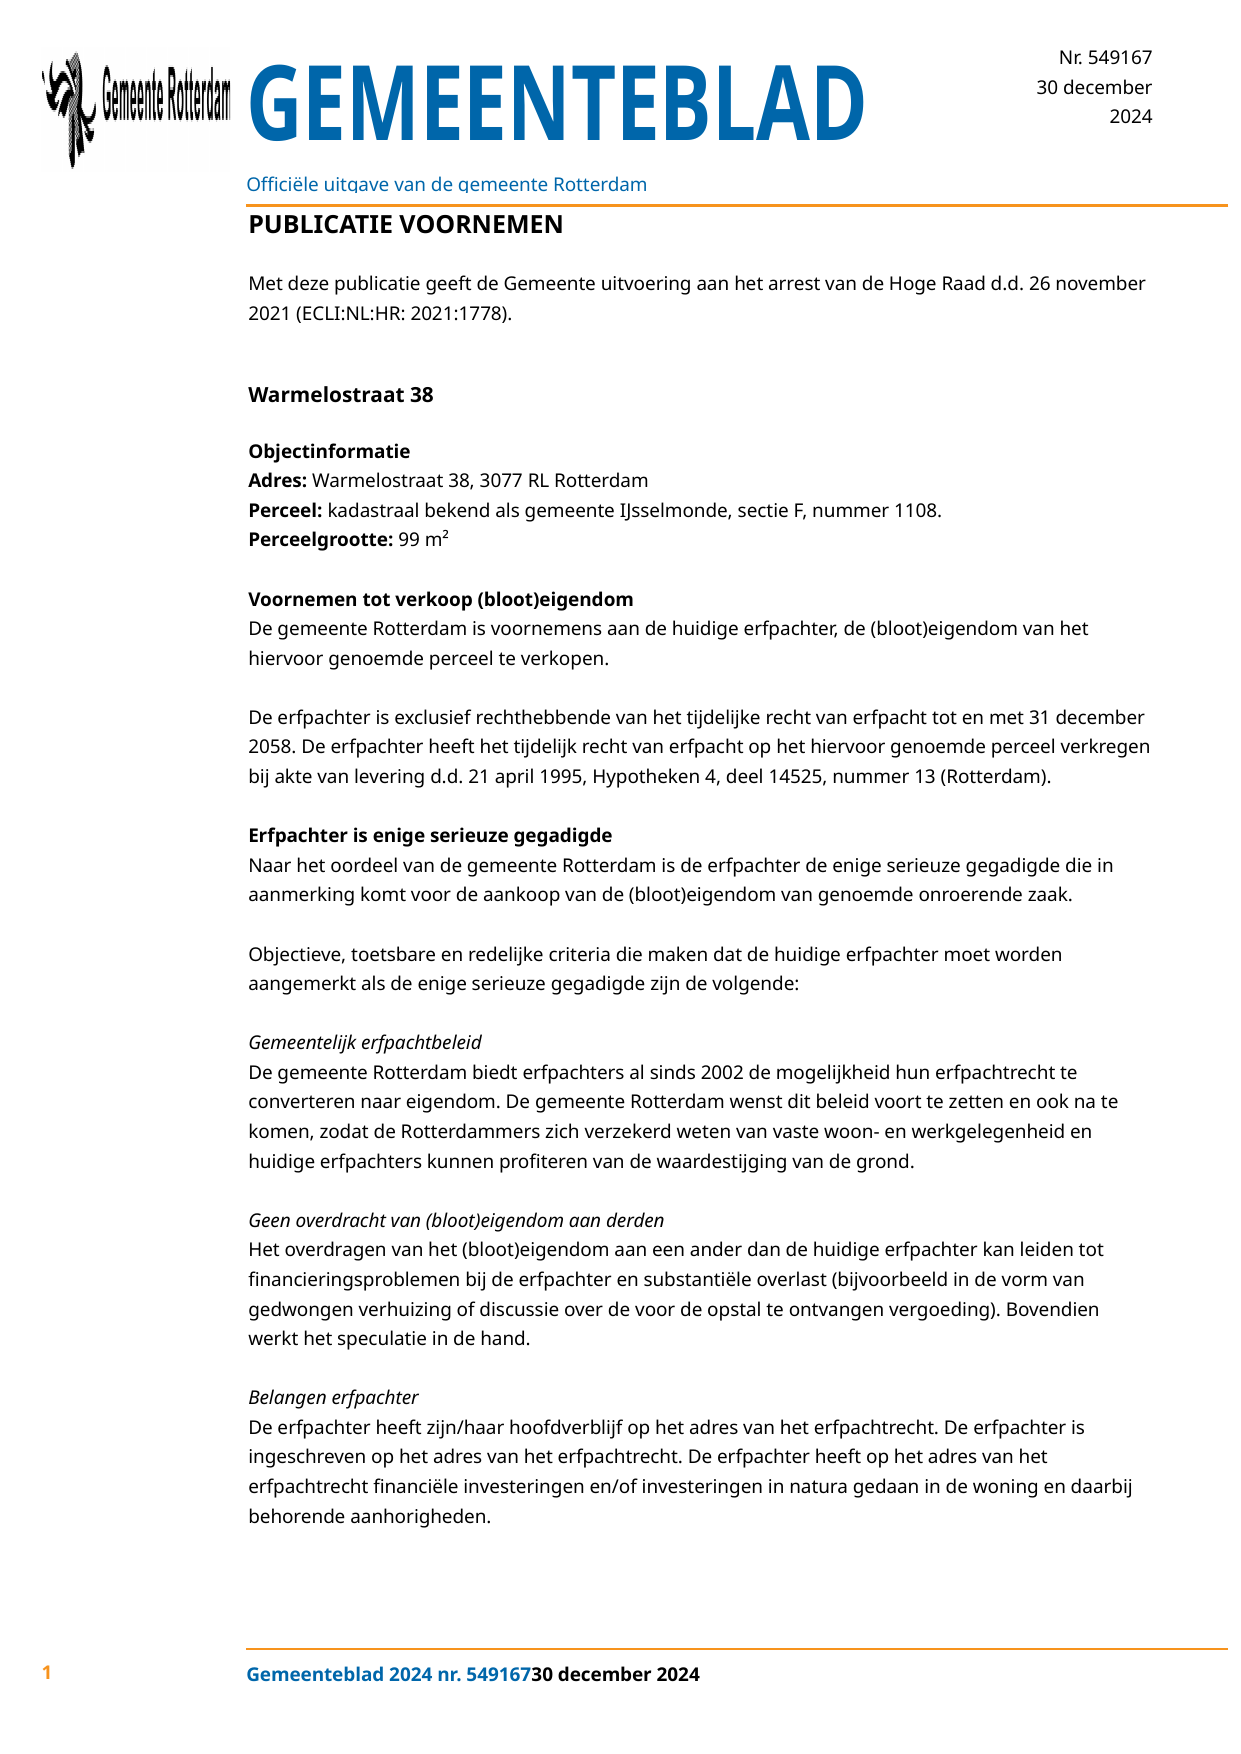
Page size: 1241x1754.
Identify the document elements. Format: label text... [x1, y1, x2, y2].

text Geen overdracht van (bloot)eigendom aan derden [248, 1207, 1152, 1233]
text Met deze publicatie geeft de Gemeente uitvoering aan het arrest van de Hoge Raad d.d. 26 november 2021 (ECLI:NL:HR: 2021:1778). [248, 270, 1152, 326]
text Warmelostraat 38 [248, 380, 1152, 408]
text Perceelgrootte: 99 m² [248, 527, 1152, 552]
text Perceel: kadastraal bekend als gemeente IJsselmonde, sectie F, nummer 1108. [248, 497, 1152, 523]
text Het overdragen van het (bloot)eigendom aan een ander dan de huidige erfpachter kan leiden tot financieringsproblemen bij de erfpachter en substantiële overlast (bijvoorbeeld in de vorm van gedwongen verhuizing of discussie over de voor de opstal te ontvangen vergoeding). Bovendien werkt het speculatie in de hand. [248, 1237, 1152, 1351]
text Gemeentelijk erfpachtbeleid [248, 1029, 1152, 1055]
text Naar het oordeel van de gemeente Rotterdam is de erfpachter de enige serieuze gegadigde die in aanmerking komt voor de aankoop van de (bloot)eigendom van genoemde onroerende zaak. [248, 852, 1152, 907]
text Belangen erfpachter [248, 1384, 1152, 1410]
text De gemeente Rotterdam biedt erfpachters al sinds 2002 de mogelijkheid hun erfpachtrecht te converteren naar eigendom. De gemeente Rotterdam wenst dit beleid voort te zetten en ook na te komen, zodat de Rotterdammers zich verzekerd weten van vaste woon- en werkgelegenheid en huidige erfpachters kunnen profiteren van de waardestijging van de grond. [248, 1059, 1152, 1174]
text Adres: Warmelostraat 38, 3077 RL Rotterdam [248, 467, 1152, 493]
text Objectieve, toetsbare en redelijke criteria die maken dat de huidige erfpachter moet worden aangemerkt als de enige serieuze gegadigde zijn de volgende: [248, 941, 1152, 996]
picture [41, 47, 231, 172]
text Erfpachter is enige serieuze gegadigde [248, 822, 1152, 848]
text De gemeente Rotterdam is voornemens aan de huidige erfpachter, de (bloot)eigendom van het hiervoor genoemde perceel te verkopen. [248, 615, 1152, 671]
text Voornemen tot verkoop (bloot)eigendom [248, 586, 1152, 612]
text De erfpachter heeft zijn/haar hoofdverblijf op het adres van het erfpachtrecht. De erfpachter is ingeschreven op het adres van het erfpachtrecht. De erfpachter heeft op het adres van het erfpachtrecht financiële investeringen en/of investeringen in natura gedaan in de woning en daarbij behorende aanhorigheden. [248, 1414, 1152, 1529]
text PUBLICATIE VOORNEMEN [248, 207, 1152, 241]
text Objectinformatie [248, 438, 1152, 464]
text De erfpachter is exclusief rechthebbende van het tijdelijke recht van erfpacht tot en met 31 december 2058. De erfpachter heeft het tijdelijk recht van erfpacht op het hiervoor genoemde perceel verkregen bij akte van levering d.d. 21 april 1995, Hypotheken 4, deel 14525, nummer 13 (Rotterdam). [248, 704, 1152, 789]
